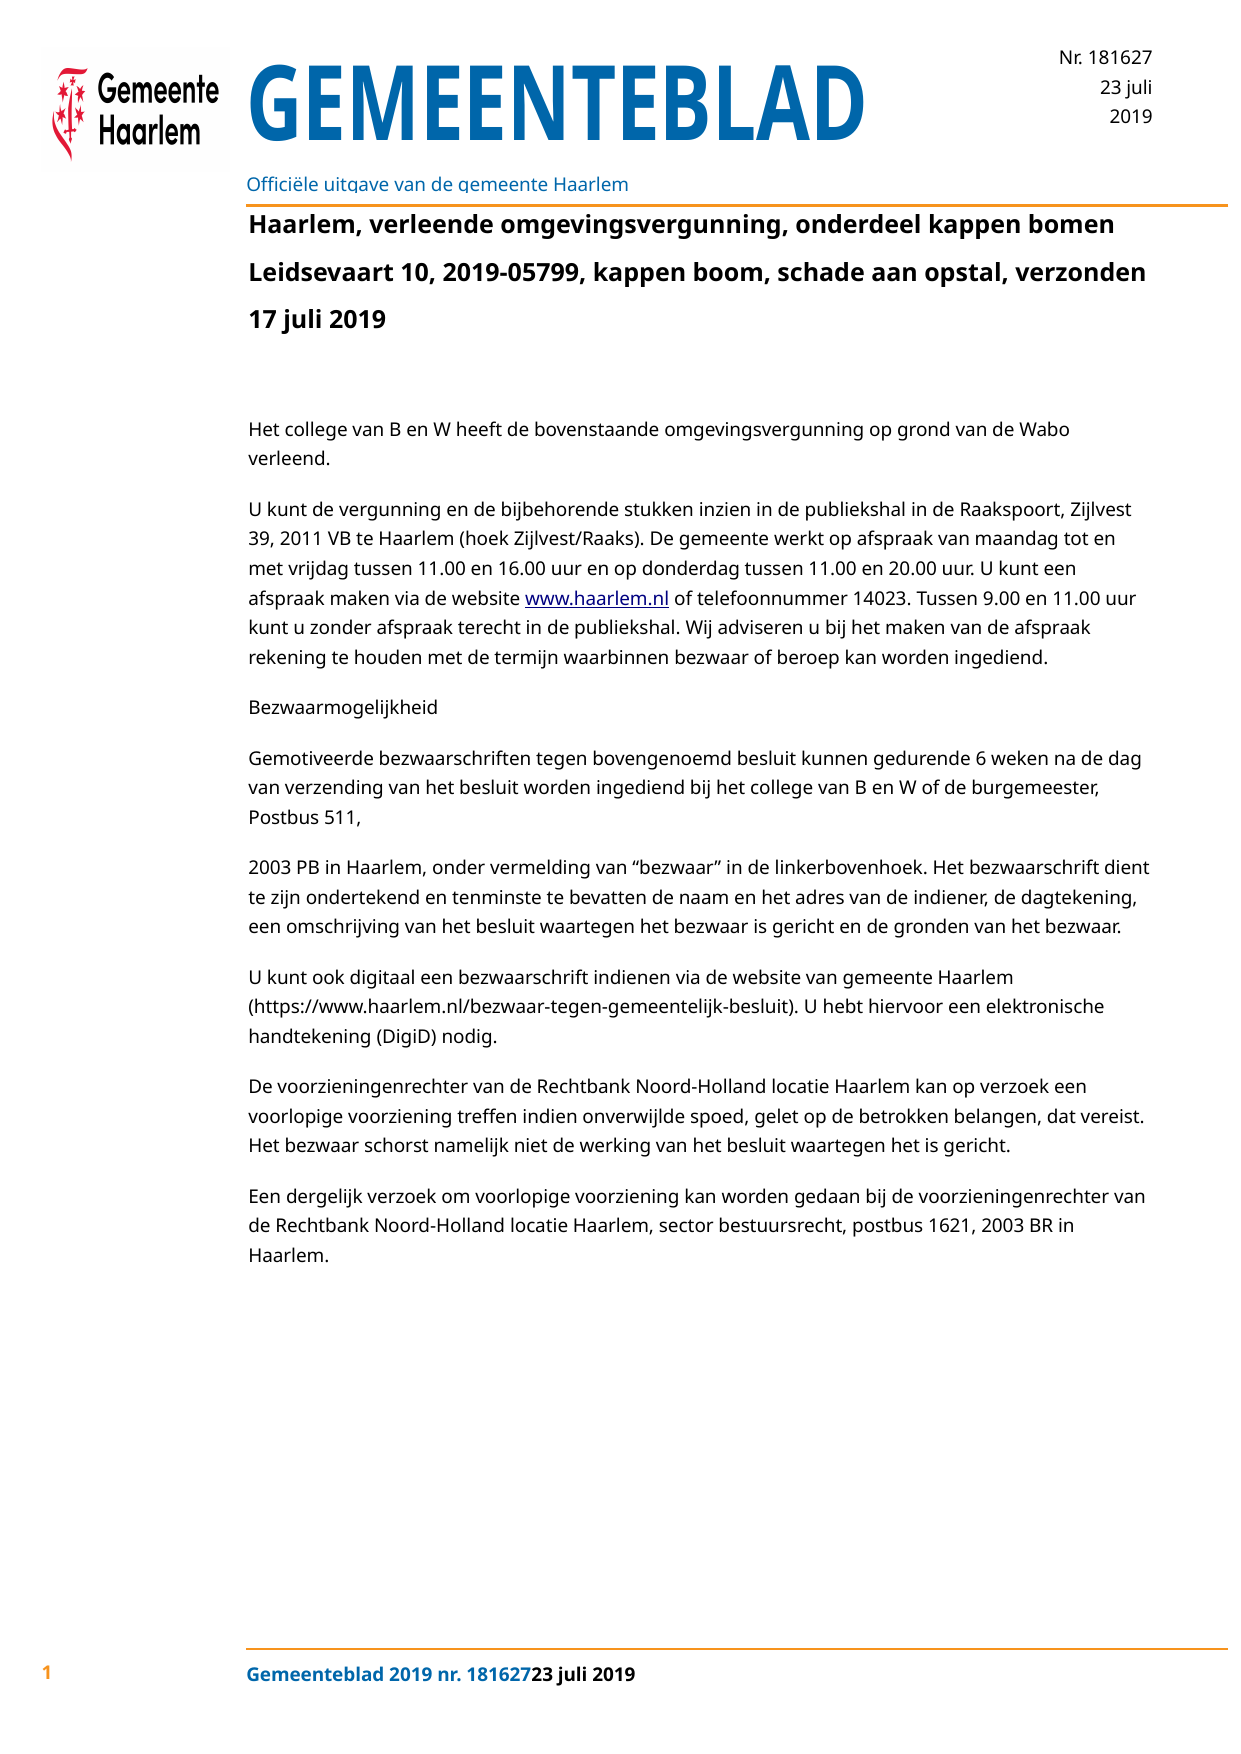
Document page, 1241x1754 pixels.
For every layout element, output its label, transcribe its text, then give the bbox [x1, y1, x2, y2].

picture [41, 47, 231, 172]
text 2003 PB in Haarlem, onder vermelding van “bezwaar” in de linkerbovenhoek. Het bezwaarschrift dient te zijn ondertekend en tenminste te bevatten de naam en het adres van de indiener, de dagtekening, een omschrijving van het besluit waartegen het bezwaar is gericht en de gronden van het bezwaar. [248, 854, 1152, 939]
text Het college van B en W heeft de bovenstaande omgevingsvergunning op grond van de Wabo verleend. [248, 416, 1152, 471]
text Haarlem, verleende omgevingsvergunning, onderdeel kappen bomen Leidsevaart 10, 2019-05799, kappen boom, schade aan opstal, verzonden 17 juli 2019 [248, 207, 1152, 336]
text U kunt ook digitaal een bezwaarschrift indienen via de website van gemeente Haarlem (https://www.haarlem.nl/bezwaar-tegen-gemeentelijk-besluit). U hebt hiervoor een elektronische handtekening (DigiD) nodig. [248, 964, 1152, 1049]
text U kunt de vergunning en de bijbehorende stukken inzien in de publiekshal in de Raakspoort, Zijlvest 39, 2011 VB te Haarlem (hoek Zijlvest/Raaks). De gemeente werkt op afspraak van maandag tot en met vrijdag tussen 11.00 en 16.00 uur en op donderdag tussen 11.00 en 20.00 uur. U kunt een afspraak maken via de website www.haarlem.nl of telefoonnummer 14023. Tussen 9.00 en 11.00 uur kunt u zonder afspraak terecht in de publiekshal. Wij adviseren u bij het maken van de afspraak rekening te houden met de termijn waarbinnen bezwaar of beroep kan worden ingediend. [248, 496, 1152, 669]
text Bezwaarmogelijkheid [248, 694, 1152, 720]
text Gemotiveerde bezwaarschriften tegen bovengenoemd besluit kunnen gedurende 6 weken na de dag van verzending van het besluit worden ingediend bij het college van B en W of de burgemeester, Postbus 511, [248, 745, 1152, 829]
text De voorzieningenrechter van de Rechtbank Noord-Holland locatie Haarlem kan op verzoek een voorlopige voorziening treffen indien onverwijlde spoed, gelet op de betrokken belangen, dat vereist. Het bezwaar schorst namelijk niet de werking van het besluit waartegen het is gericht. [248, 1073, 1152, 1158]
text Een dergelijk verzoek om voorlopige voorziening kan worden gedaan bij de voorzieningenrechter van de Rechtbank Noord-Holland locatie Haarlem, sector bestuursrecht, postbus 1621, 2003 BR in Haarlem. [248, 1183, 1152, 1268]
